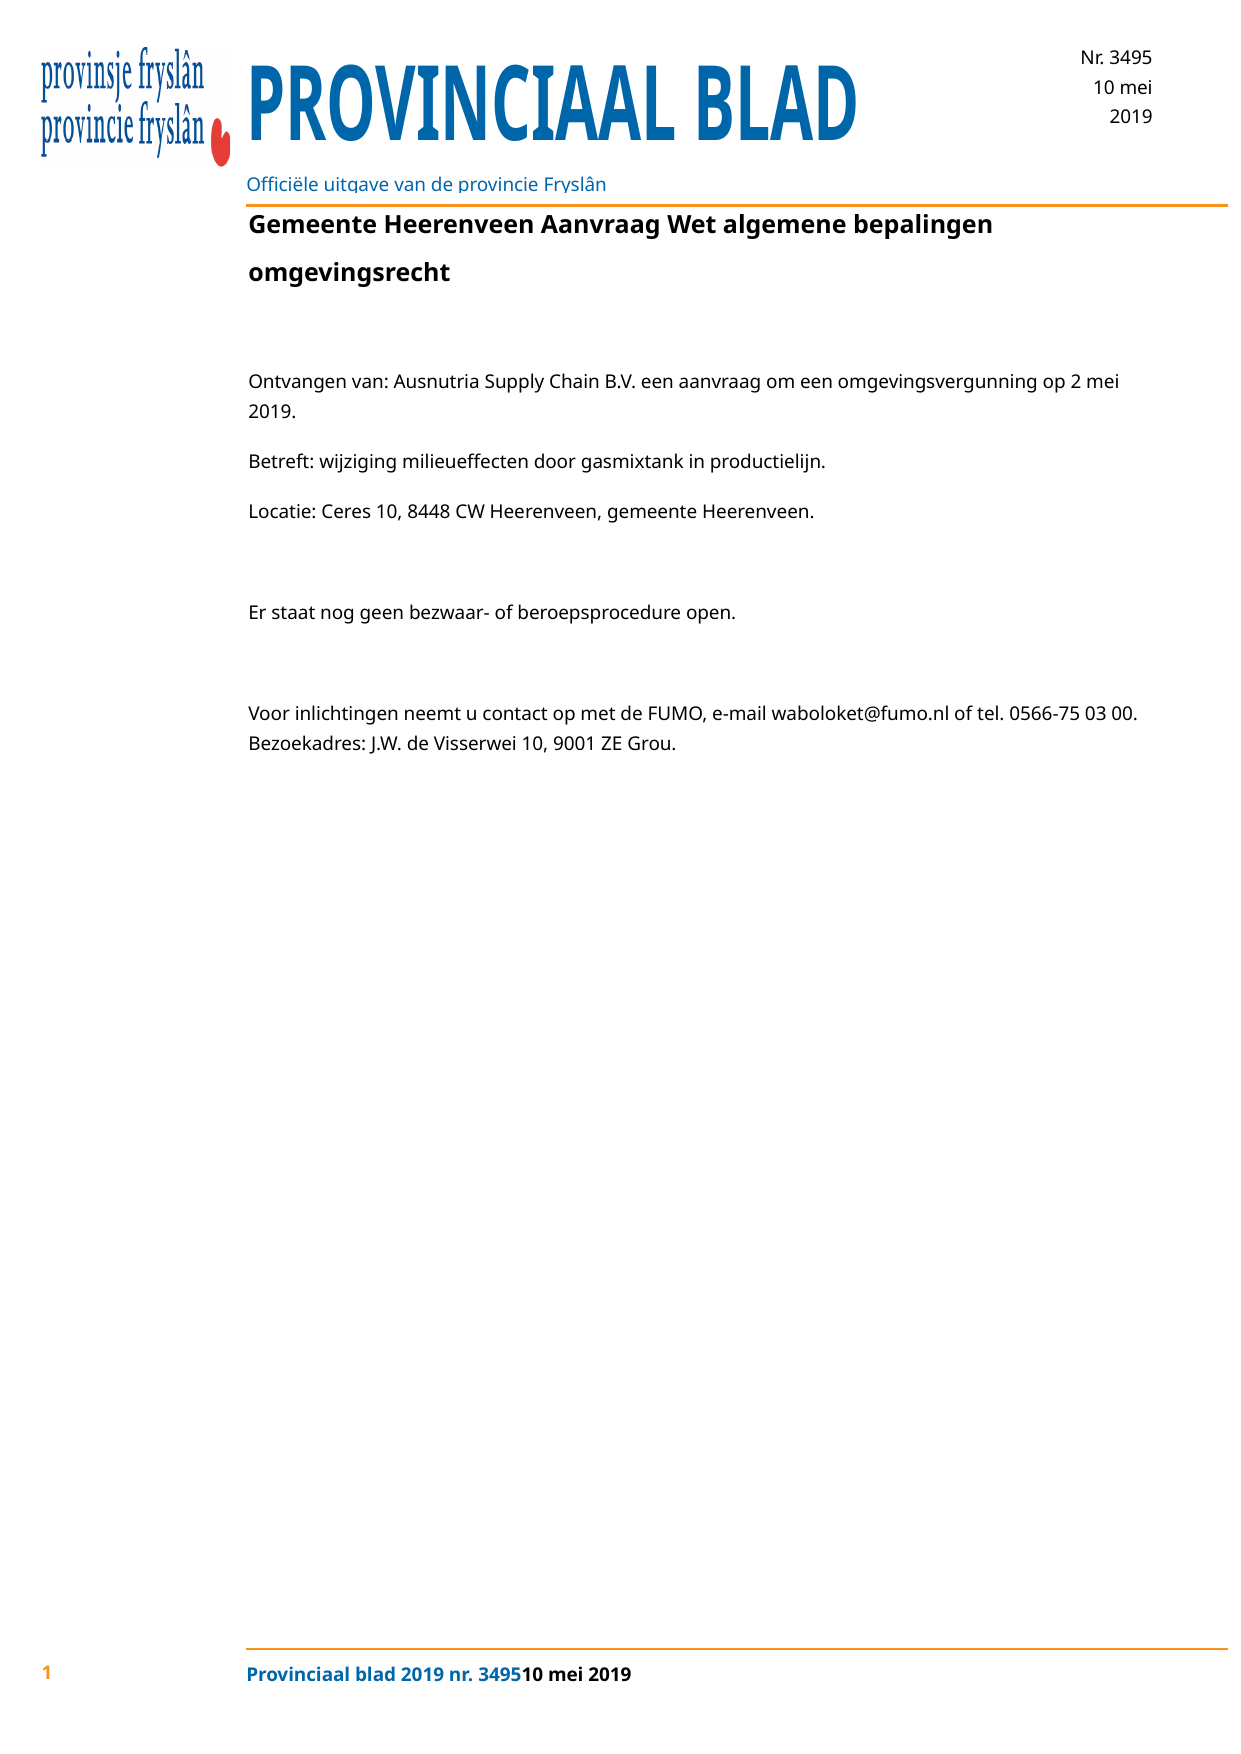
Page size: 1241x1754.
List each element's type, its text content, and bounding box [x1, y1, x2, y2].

text Er staat nog geen bezwaar- of beroepsprocedure open. [248, 599, 1152, 625]
text Voor inlichtingen neemt u contact op met de FUMO, e-mail waboloket@fumo.nl of tel. 0566-75 03 00. Bezoekadres: J.W. de Visserwei 10, 9001 ZE Grou. [248, 700, 1152, 756]
text Ontvangen van: Ausnutria Supply Chain B.V. een aanvraag om een omgevingsvergunning op 2 mei 2019. [248, 368, 1152, 424]
text Gemeente Heerenveen Aanvraag Wet algemene bepalingen omgevingsrecht [248, 207, 1152, 288]
picture [41, 47, 231, 172]
text Locatie: Ceres 10, 8448 CW Heerenveen, gemeente Heerenveen. [248, 499, 1152, 524]
text Betreft: wijziging milieueffecten door gasmixtank in productielijn. [248, 448, 1152, 474]
